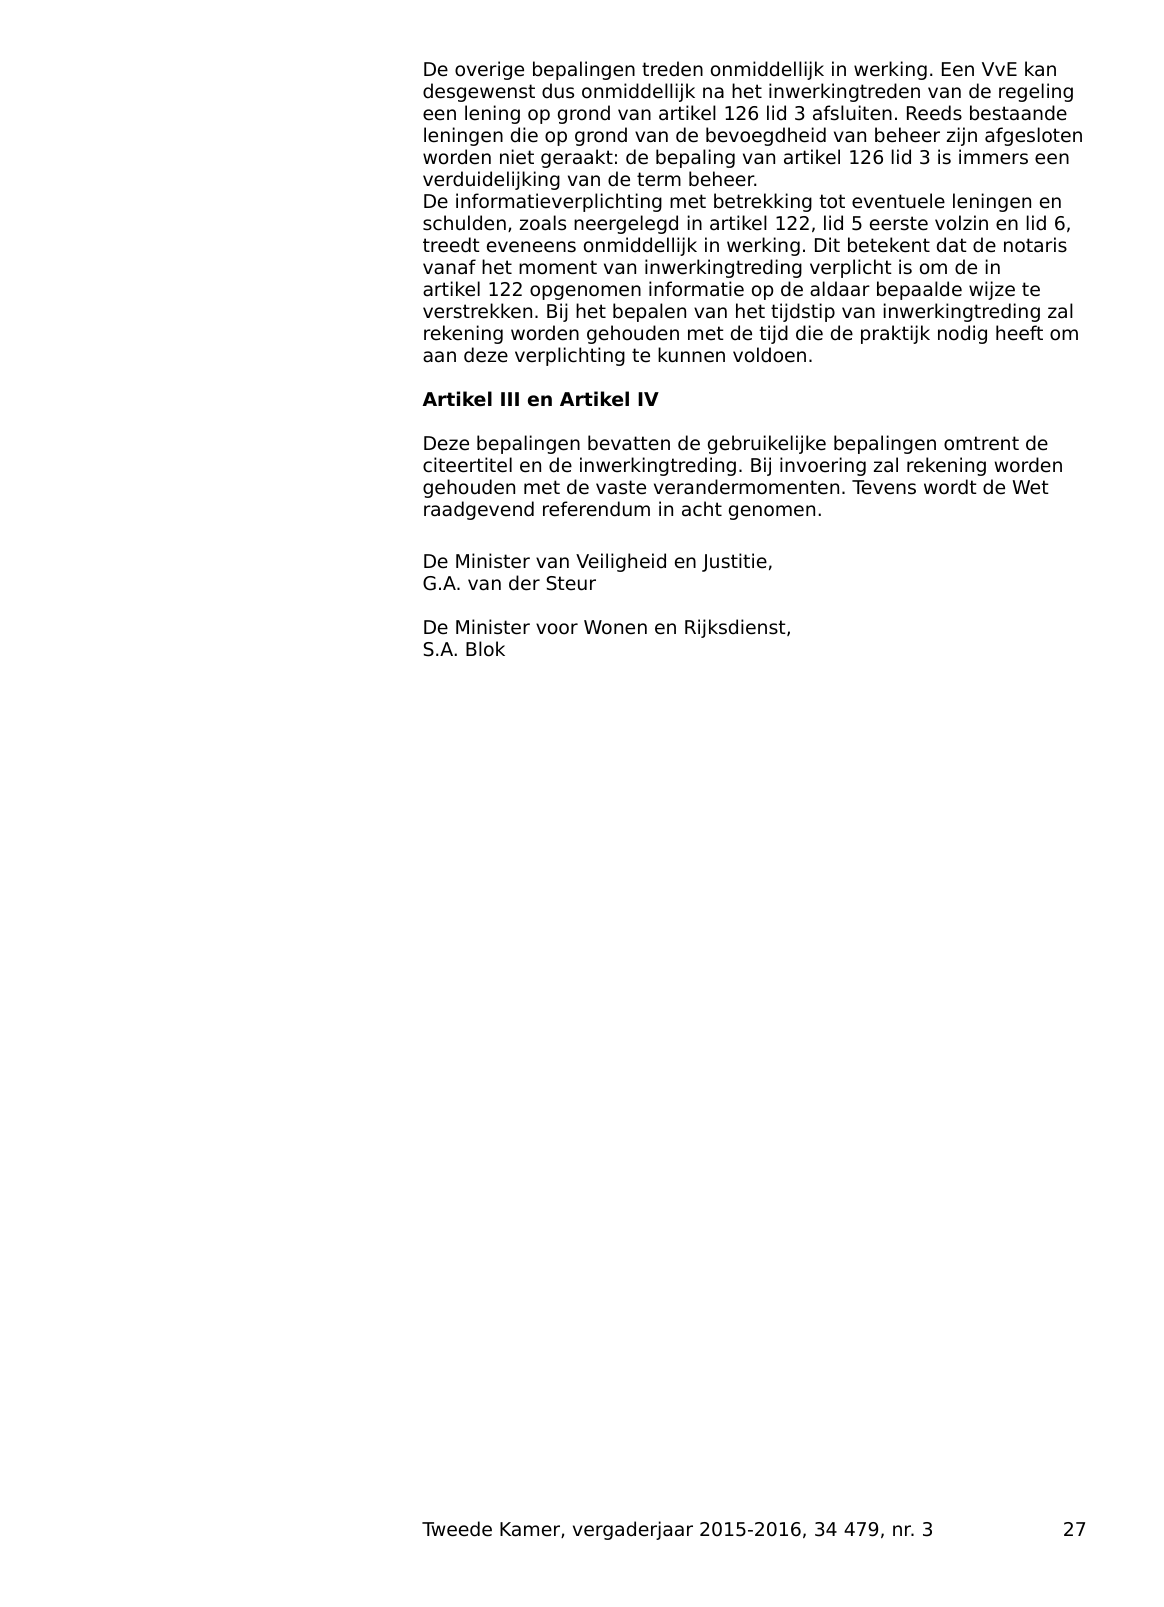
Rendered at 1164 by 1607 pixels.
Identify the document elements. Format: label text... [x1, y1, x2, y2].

text De informatieverplichting met betrekking tot eventuele leningen en schulden, zoals neergelegd in artikel 122, lid 5 eerste volzin en lid 6, treedt eveneens onmiddellijk in werking. Dit betekent dat de notaris vanaf het moment van inwerkingtreding verplicht is om de in artikel 122 opgenomen informatie op de aldaar bepaalde wijze te verstrekken. Bij het bepalen van het tijdstip van inwerkingtreding zal rekening worden gehouden met de tijd die de praktijk nodig heeft om aan deze verplichting te kunnen voldoen. [422, 191, 1087, 367]
text De overige bepalingen treden onmiddellijk in werking. Een VvE kan desgewenst dus onmiddellijk na het inwerkingtreden van de regeling een lening op grond van artikel 126 lid 3 afsluiten. Reeds bestaande leningen die op grond van de bevoegdheid van beheer zijn afgesloten worden niet geraakt: de bepaling van artikel 126 lid 3 is immers een verduidelijking van de term beheer. [422, 59, 1087, 191]
text Deze bepalingen bevatten de gebruikelijke bepalingen omtrent de citeertitel en de inwerkingtreding. Bij invoering zal rekening worden gehouden met de vaste verandermomenten. Tevens wordt de Wet raadgevend referendum in acht genomen. [422, 433, 1087, 521]
text De Minister van Veiligheid en Justitie, G.A. van der Steur [422, 551, 1087, 595]
text De Minister voor Wonen en Rijksdienst, S.A. Blok [422, 617, 1087, 661]
subtitle Artikel III en Artikel IV [422, 389, 1087, 411]
